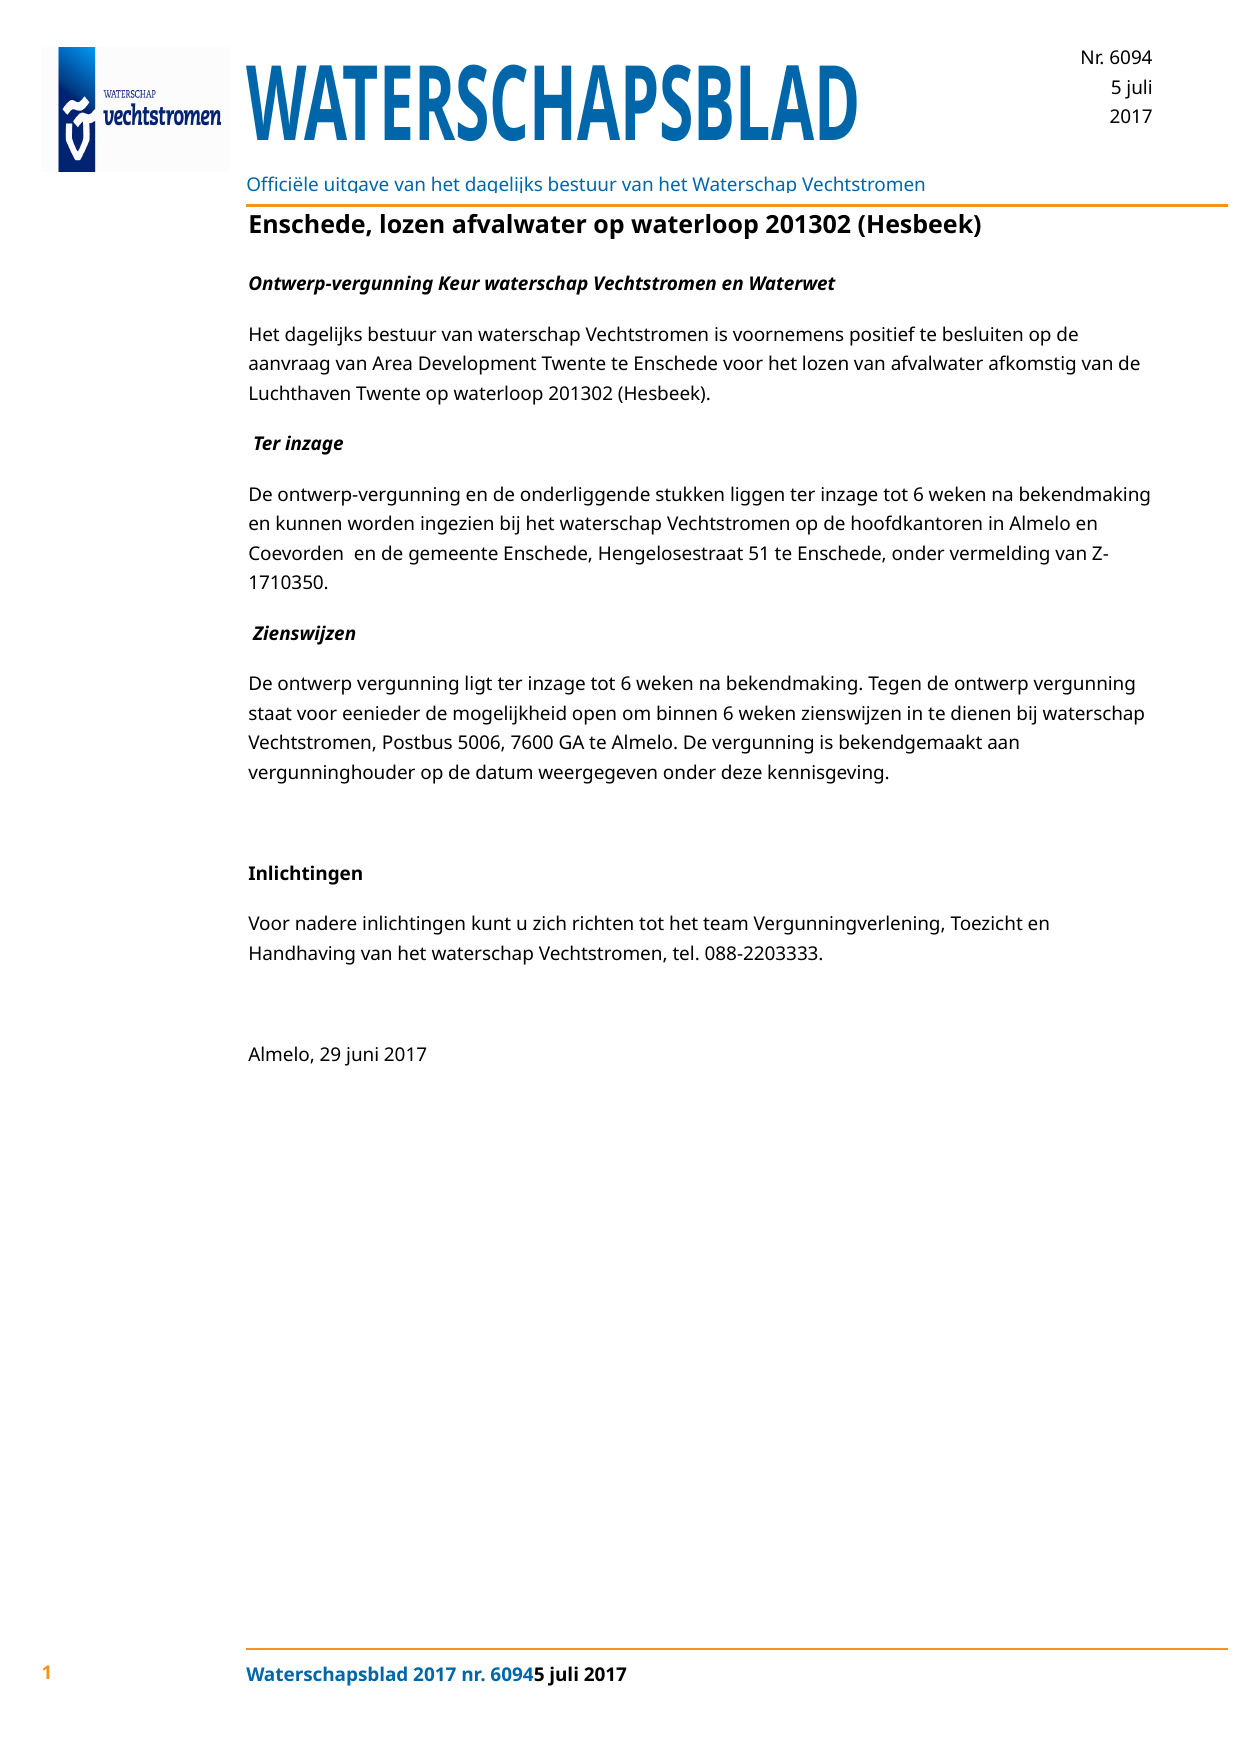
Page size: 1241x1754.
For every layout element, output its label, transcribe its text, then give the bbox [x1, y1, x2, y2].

text Het dagelijks bestuur van waterschap Vechtstromen is voornemens positief te besluiten op de aanvraag van Area Development Twente te Enschede voor het lozen van afvalwater afkomstig van de Luchthaven Twente op waterloop 201302 (Hesbeek). [248, 321, 1152, 406]
text Ontwerp-vergunning Keur waterschap Vechtstromen en Waterwet [248, 270, 1152, 296]
text Inlichtingen [248, 860, 1152, 886]
text Zienswijzen [248, 620, 1152, 646]
text De ontwerp-vergunning en de onderliggende stukken liggen ter inzage tot 6 weken na bekendmaking en kunnen worden ingezien bij het waterschap Vechtstromen op de hoofdkantoren in Almelo en Coevorden en de gemeente Enschede, Hengelosestraat 51 te Enschede, onder vermelding van Z-1710350. [248, 481, 1152, 595]
text Voor nadere inlichtingen kunt u zich richten tot het team Vergunningverlening, Toezicht en Handhaving van het waterschap Vechtstromen, tel. 088-2203333. [248, 910, 1152, 966]
picture [41, 47, 231, 172]
text De ontwerp vergunning ligt ter inzage tot 6 weken na bekendmaking. Tegen de ontwerp vergunning staat voor eenieder de mogelijkheid open om binnen 6 weken zienswijzen in te dienen bij waterschap Vechtstromen, Postbus 5006, 7600 GA te Almelo. De vergunning is bekendgemaakt aan vergunninghouder op de datum weergegeven onder deze kennisgeving. [248, 670, 1152, 785]
text Ter inzage [248, 430, 1152, 456]
text Enschede, lozen afvalwater op waterloop 201302 (Hesbeek) [248, 207, 1152, 241]
text Almelo, 29 juni 2017 [248, 1041, 1152, 1066]
